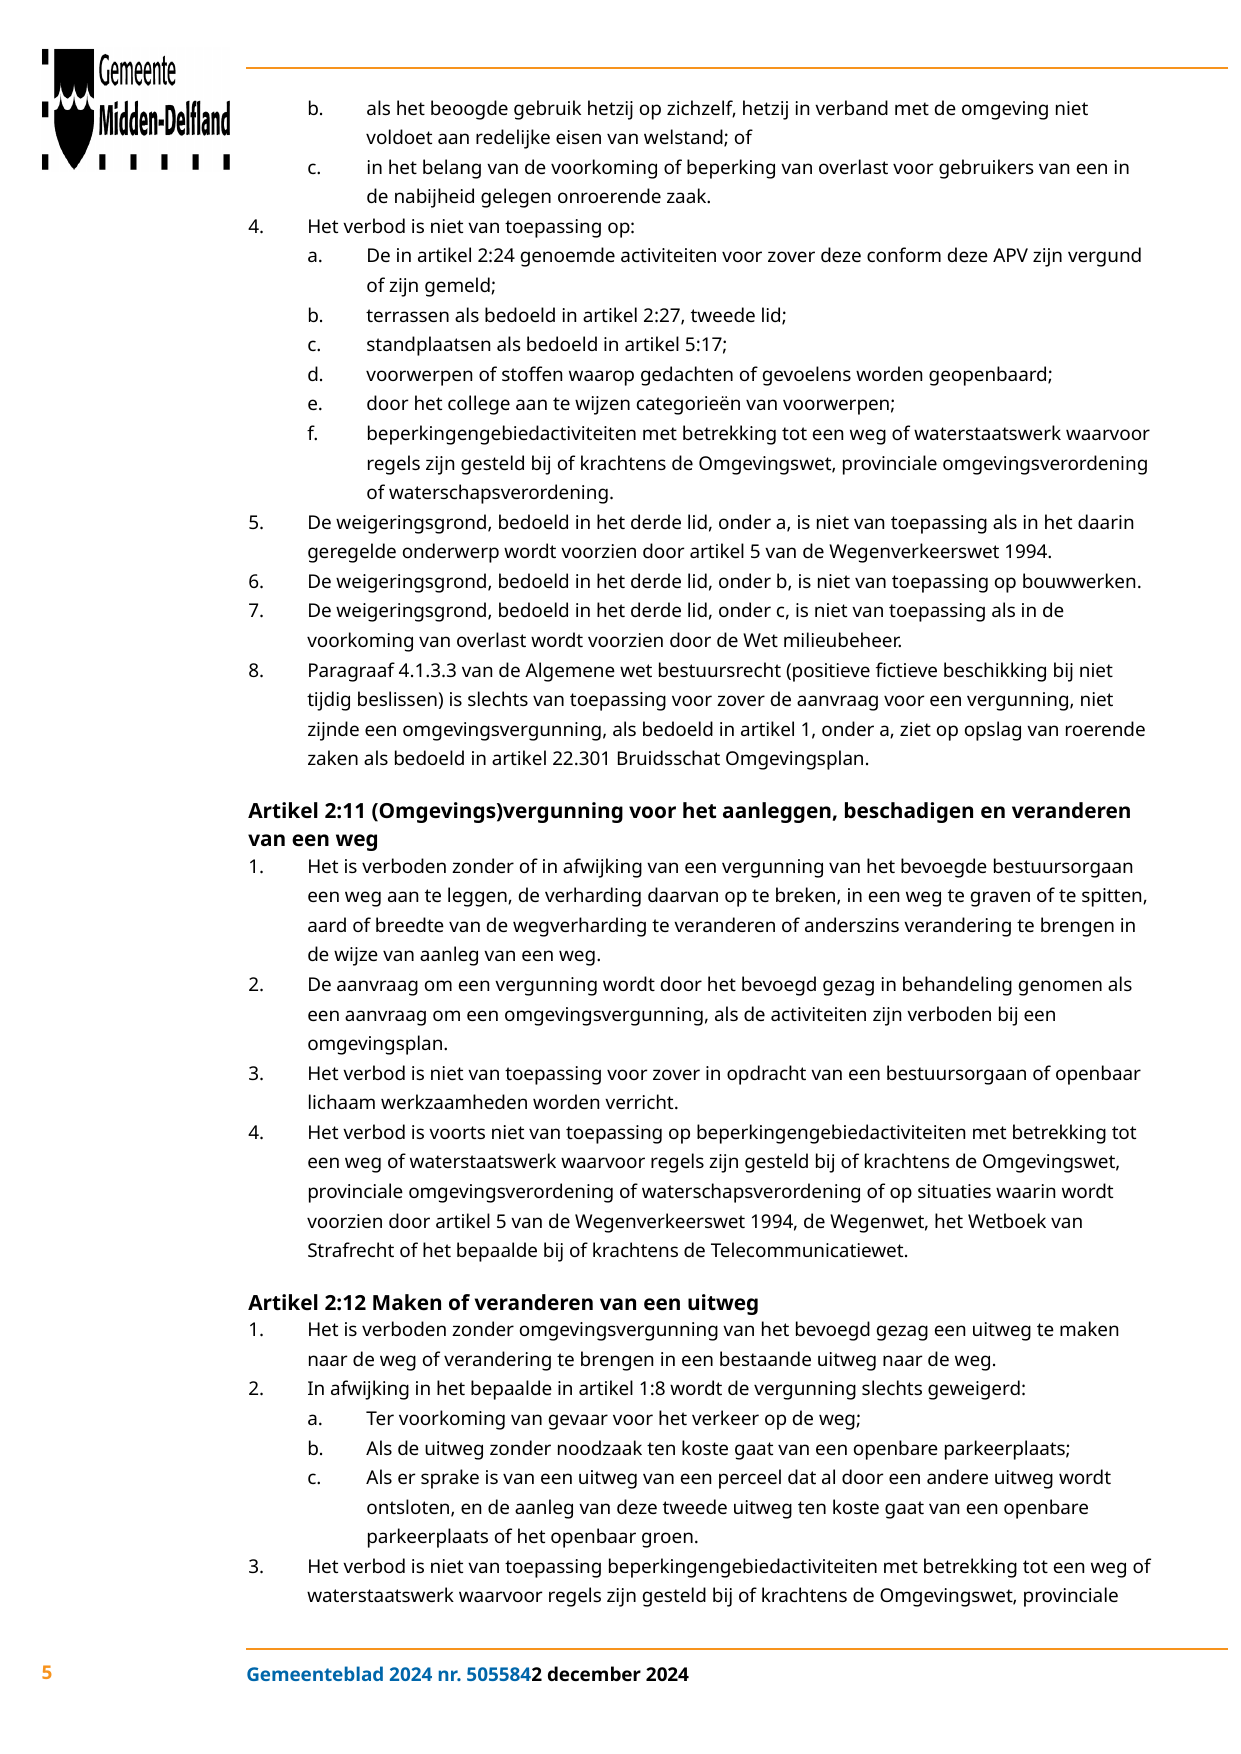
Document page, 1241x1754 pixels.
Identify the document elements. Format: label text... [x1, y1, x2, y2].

list als het beoogde gebruik hetzij op zichzelf, hetzij in verband met de omgeving niet voldoet aan redelijke eisen van welstand; of [307, 95, 1152, 150]
list Paragraaf 4.1.3.3 van de Algemene wet bestuursrecht (positieve fictieve beschikking bij niet tijdig beslissen) is slechts van toepassing voor zover de aanvraag voor een vergunning, niet zijnde een omgevingsvergunning, als bedoeld in artikel 1, onder a, ziet op opslag van roerende zaken als bedoeld in artikel 22.301 Bruidsschat Omgevingsplan. [248, 657, 1152, 771]
list De in artikel 2:24 genoemde activiteiten voor zover deze conform deze APV zijn vergund of zijn gemeld; [307, 243, 1152, 298]
list De weigeringsgrond, bedoeld in het derde lid, onder b, is niet van toepassing op bouwwerken. [248, 568, 1152, 594]
list Het verbod is niet van toepassing op: [248, 213, 1152, 239]
list De weigeringsgrond, bedoeld in het derde lid, onder c, is niet van toepassing als in de voorkoming van overlast wordt voorzien door de Wet milieubeheer. [248, 598, 1152, 653]
picture [41, 47, 231, 172]
list Het is verboden zonder omgevingsvergunning van het bevoegd gezag een uitweg te maken naar de weg of verandering te brengen in een bestaande uitweg naar de weg. [248, 1316, 1152, 1372]
list Het verbod is niet van toepassing beperkingengebiedactiviteiten met betrekking tot een weg of waterstaatswerk waarvoor regels zijn gesteld bij of krachtens de Omgevingswet, provinciale [248, 1553, 1152, 1608]
list Ter voorkoming van gevaar voor het verkeer op de weg; [307, 1405, 1152, 1431]
list Het verbod is niet van toepassing voor zover in opdracht van een bestuursorgaan of openbaar lichaam werkzaamheden worden verricht. [248, 1060, 1152, 1115]
list In afwijking in het bepaalde in artikel 1:8 wordt de vergunning slechts geweigerd: [248, 1376, 1152, 1401]
list Als de uitweg zonder noodzaak ten koste gaat van een openbare parkeerplaats; [307, 1435, 1152, 1460]
list in het belang van de voorkoming of beperking van overlast voor gebruikers van een in de nabijheid gelegen onroerende zaak. [307, 154, 1152, 209]
list De weigeringsgrond, bedoeld in het derde lid, onder a, is niet van toepassing als in het daarin geregelde onderwerp wordt voorzien door artikel 5 van de Wegenverkeerswet 1994. [248, 509, 1152, 564]
list Als er sprake is van een uitweg van een perceel dat al door een andere uitweg wordt ontsloten, en de aanleg van deze tweede uitweg ten koste gaat van een openbare parkeerplaats of het openbaar groen. [307, 1464, 1152, 1549]
text Artikel 2:12 Maken of veranderen van een uitweg [248, 1288, 1152, 1316]
list Het verbod is voorts niet van toepassing op beperkingengebiedactiviteiten met betrekking tot een weg of waterstaatswerk waarvoor regels zijn gesteld bij of krachtens de Omgevingswet, provinciale omgevingsverordening of waterschapsverordening of op situaties waarin wordt voorzien door artikel 5 van de Wegenverkeerswet 1994, de Wegenwet, het Wetboek van Strafrecht of het bepaalde bij of krachtens de Telecommunicatiewet. [248, 1119, 1152, 1263]
list De aanvraag om een vergunning wordt door het bevoegd gezag in behandeling genomen als een aanvraag om een omgevingsvergunning, als de activiteiten zijn verboden bij een omgevingsplan. [248, 971, 1152, 1056]
list voorwerpen of stoffen waarop gedachten of gevoelens worden geopenbaard; [307, 361, 1152, 387]
list door het college aan te wijzen categorieën van voorwerpen; [307, 391, 1152, 416]
list terrassen als bedoeld in artikel 2:27, tweede lid; [307, 302, 1152, 328]
list beperkingengebiedactiviteiten met betrekking tot een weg of waterstaatswerk waarvoor regels zijn gesteld bij of krachtens de Omgevingswet, provinciale omgevingsverordening of waterschapsverordening. [307, 420, 1152, 505]
text Artikel 2:11 (Omgevings)vergunning voor het aanleggen, beschadigen en veranderen van een weg [248, 796, 1152, 853]
list standplaatsen als bedoeld in artikel 5:17; [307, 331, 1152, 357]
list Het is verboden zonder of in afwijking van een vergunning van het bevoegde bestuursorgaan een weg aan te leggen, de verharding daarvan op te breken, in een weg te graven of te spitten, aard of breedte van de wegverharding te veranderen of anderszins verandering te brengen in de wijze van aanleg van een weg. [248, 853, 1152, 967]
